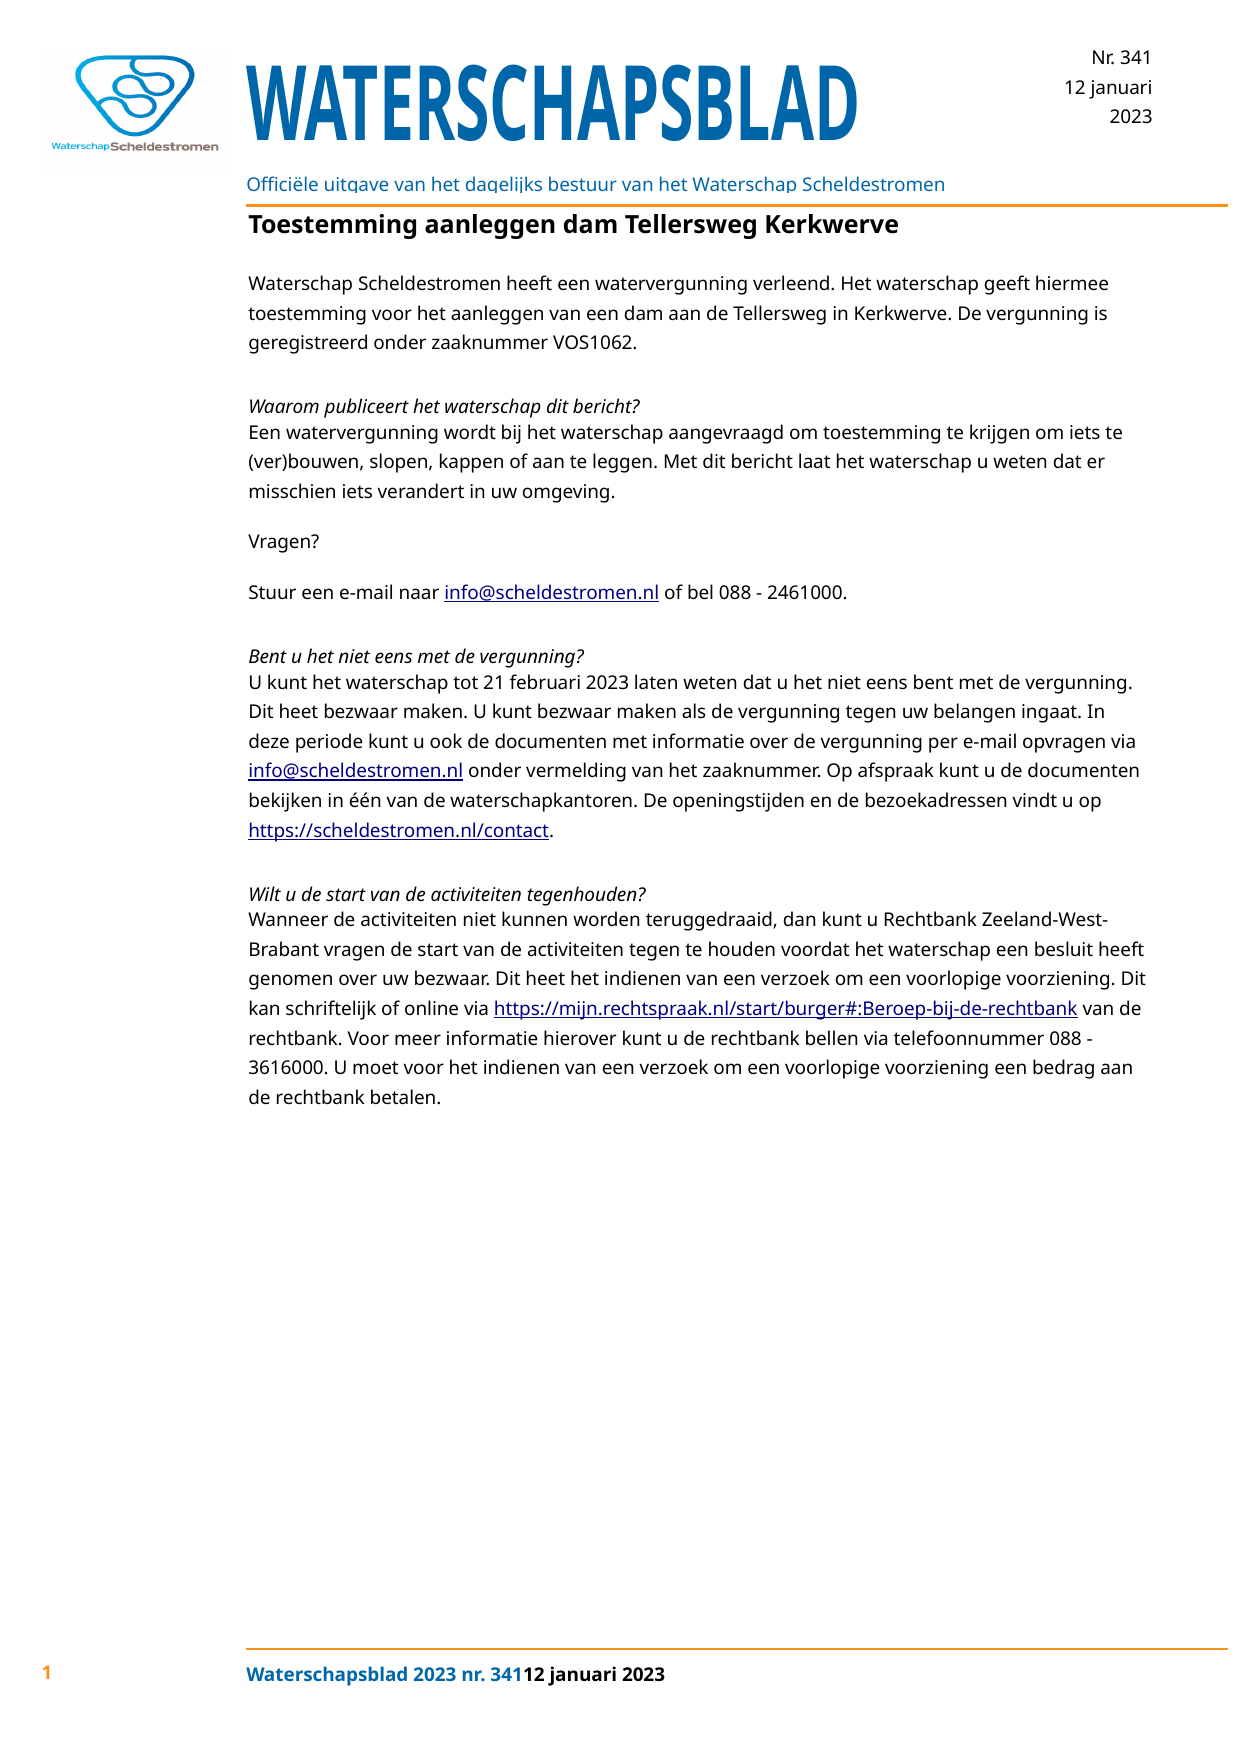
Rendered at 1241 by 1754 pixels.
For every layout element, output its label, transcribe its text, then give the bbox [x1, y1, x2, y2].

text Een watervergunning wordt bij het waterschap aangevraagd om toestemming te krijgen om iets te (ver)bouwen, slopen, kappen of aan te leggen. Met dit bericht laat het waterschap u weten dat er misschien iets verandert in uw omgeving. [248, 419, 1152, 504]
text U kunt het waterschap tot 21 februari 2023 laten weten dat u het niet eens bent met de vergunning. Dit heet bezwaar maken. U kunt bezwaar maken als de vergunning tegen uw belangen ingaat. In deze periode kunt u ook de documenten met informatie over de vergunning per e-mail opvragen via info@scheldestromen.nl onder vermelding van het zaaknummer. Op afspraak kunt u de documenten bekijken in één van de waterschapkantoren. De openingstijden en de bezoekadressen vindt u op https://scheldestromen.nl/contact. [248, 669, 1152, 842]
text Waarom publiceert het waterschap dit bericht? [248, 393, 1152, 419]
text Bent u het niet eens met de vergunning? [248, 643, 1152, 669]
text Stuur een e-mail naar info@scheldestromen.nl of bel 088 - 2461000. [248, 579, 1152, 605]
picture [41, 47, 231, 172]
text Waterschap Scheldestromen heeft een watervergunning verleend. Het waterschap geeft hiermee toestemming voor het aanleggen van een dam aan de Tellersweg in Kerkwerve. De vergunning is geregistreerd onder zaaknummer VOS1062. [248, 270, 1152, 355]
text Vragen? [248, 529, 1152, 554]
text Toestemming aanleggen dam Tellersweg Kerkwerve [248, 207, 1152, 241]
text Wanneer de activiteiten niet kunnen worden teruggedraaid, dan kunt u Rechtbank Zeeland-West-Brabant vragen de start van de activiteiten tegen te houden voordat het waterschap een besluit heeft genomen over uw bezwaar. Dit heet het indienen van een verzoek om een voorlopige voorziening. Dit kan schriftelijk of online via https://mijn.rechtspraak.nl/start/burger#:Beroep-bij-de-rechtbank van de rechtbank. Voor meer informatie hierover kunt u de rechtbank bellen via telefoonnummer 088 - 3616000. U moet voor het indienen van een verzoek om een voorlopige voorziening een bedrag aan de rechtbank betalen. [248, 906, 1152, 1110]
text Wilt u de start van de activiteiten tegenhouden? [248, 881, 1152, 906]
